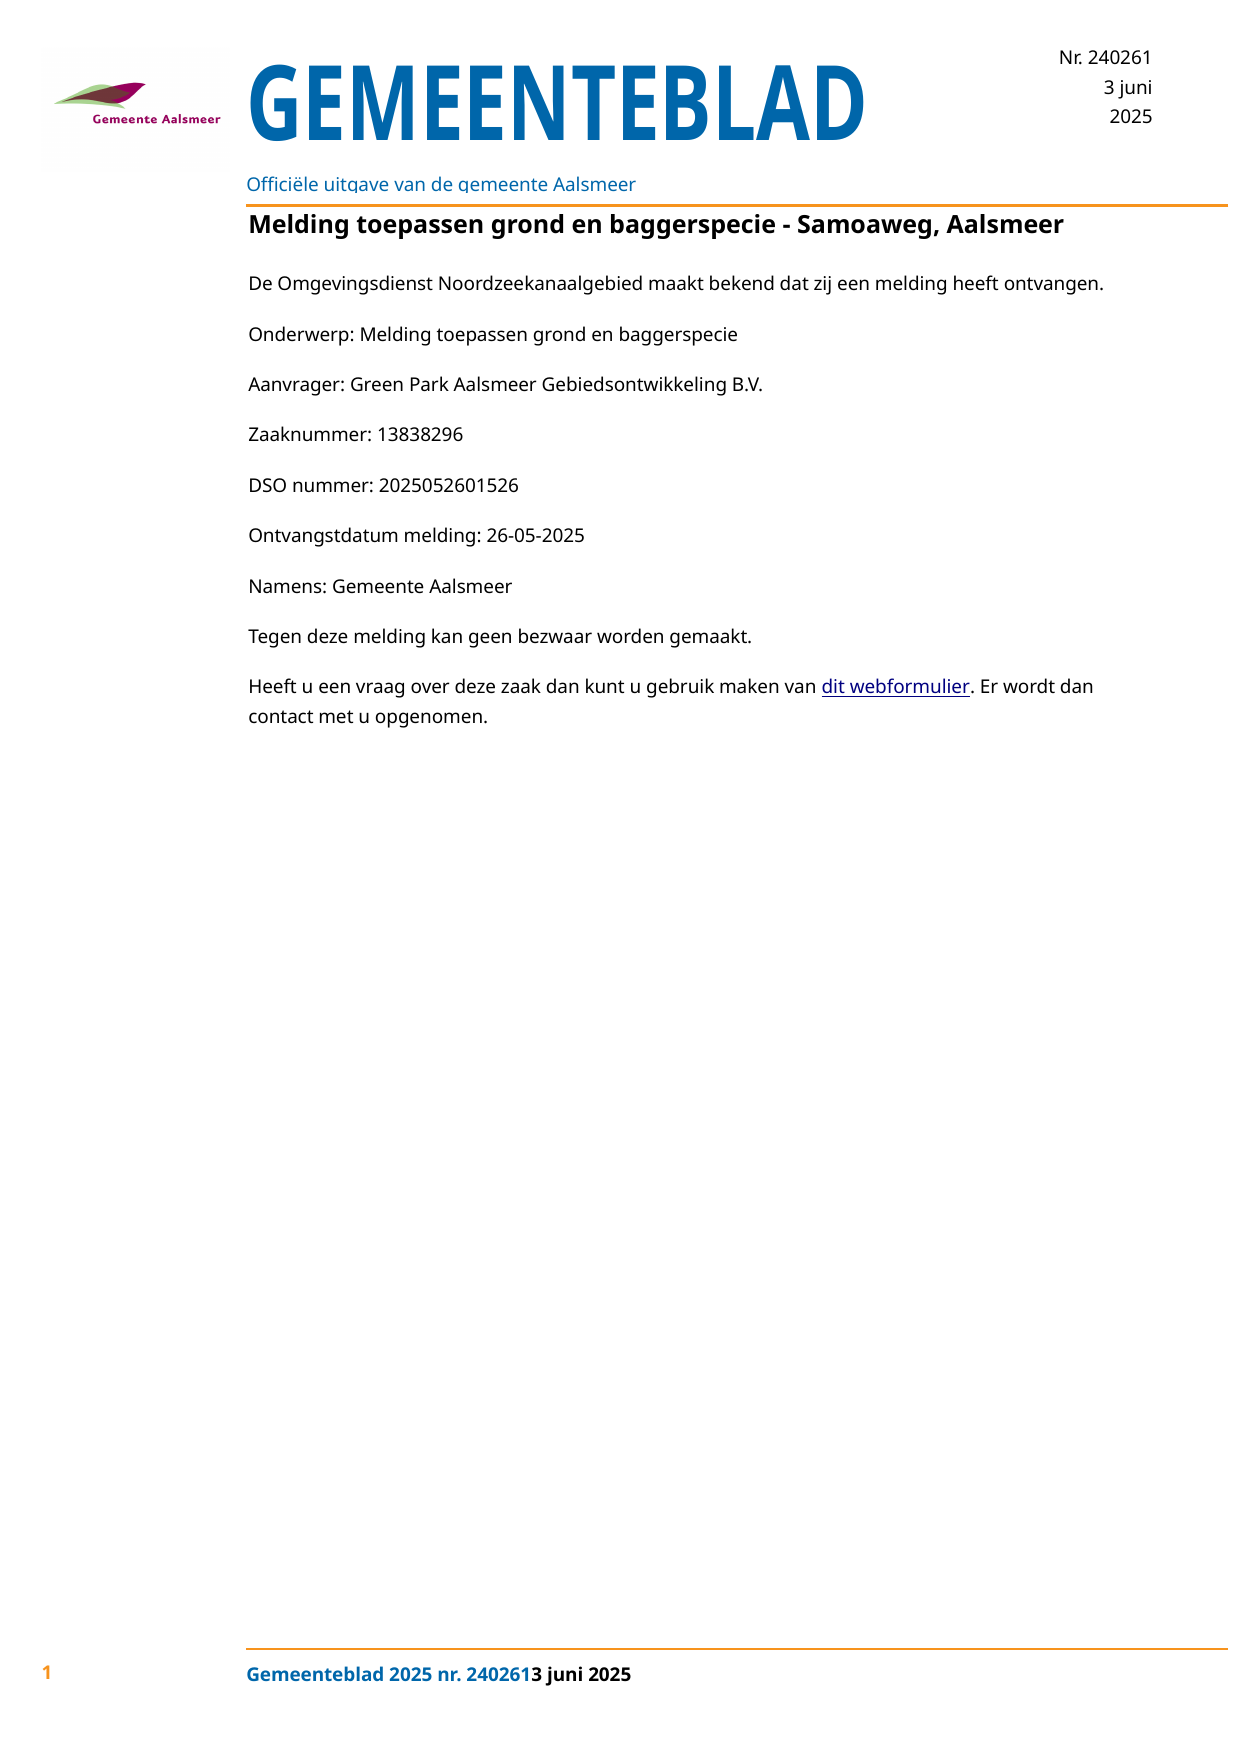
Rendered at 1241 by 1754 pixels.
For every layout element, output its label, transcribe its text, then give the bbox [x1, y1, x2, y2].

text De Omgevingsdienst Noordzeekanaalgebied maakt bekend dat zij een melding heeft ontvangen. [248, 270, 1152, 296]
picture [41, 47, 231, 172]
text Onderwerp: Melding toepassen grond en baggerspecie [248, 321, 1152, 346]
text Tegen deze melding kan geen bezwaar worden gemaakt. [248, 623, 1152, 649]
text Namens: Gemeente Aalsmeer [248, 573, 1152, 598]
text Zaaknummer: 13838296 [248, 422, 1152, 447]
text Ontvangstdatum melding: 26-05-2025 [248, 522, 1152, 548]
text Heeft u een vraag over deze zaak dan kunt u gebruik maken van dit webformulier. Er wordt dan contact met u opgenomen. [248, 674, 1152, 729]
text Aanvrager: Green Park Aalsmeer Gebiedsontwikkeling B.V. [248, 371, 1152, 397]
text DSO nummer: 2025052601526 [248, 472, 1152, 498]
text Melding toepassen grond en baggerspecie - Samoaweg, Aalsmeer [248, 207, 1152, 241]
